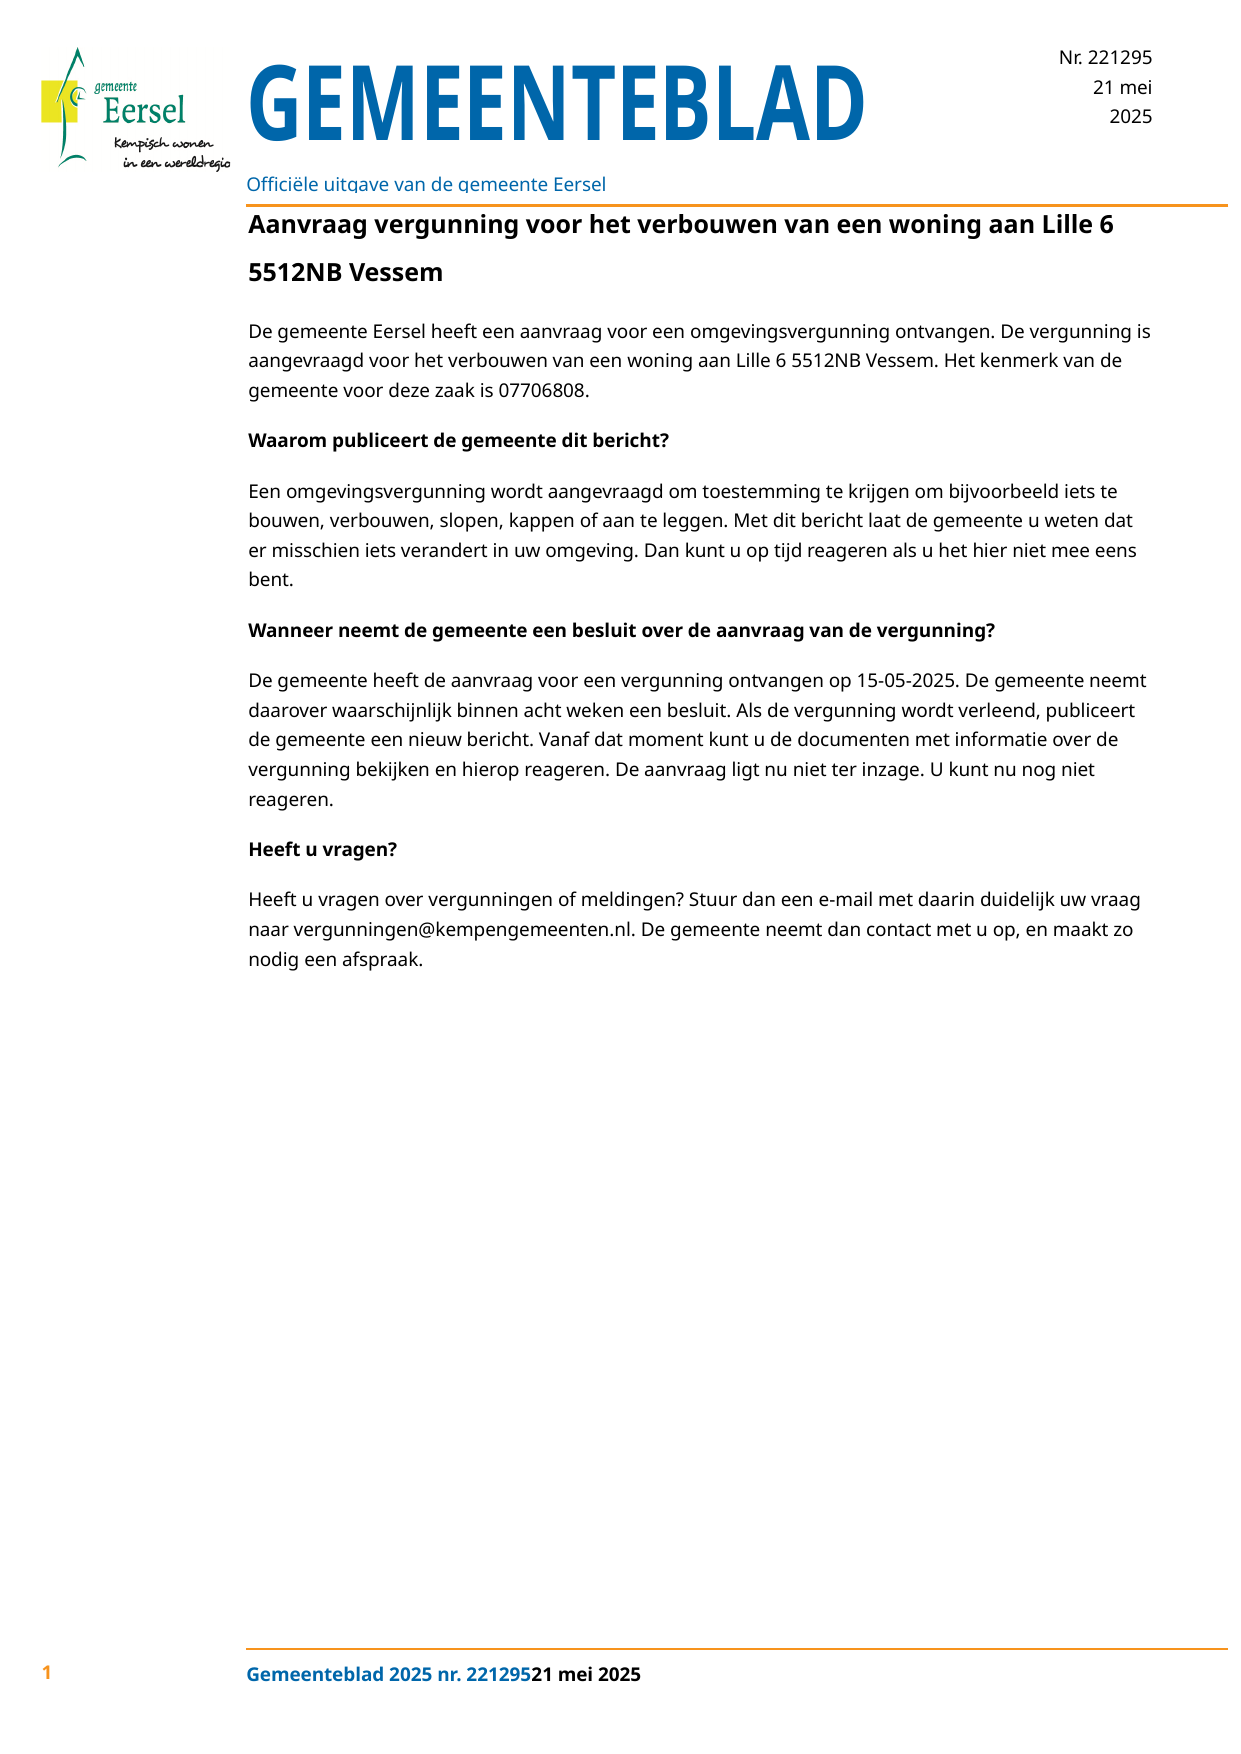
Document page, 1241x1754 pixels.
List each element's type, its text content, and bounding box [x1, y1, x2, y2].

text Waarom publiceert de gemeente dit bericht? [248, 427, 1152, 453]
text Een omgevingsvergunning wordt aangevraagd om toestemming te krijgen om bijvoorbeeld iets te bouwen, verbouwen, slopen, kappen of aan te leggen. Met dit bericht laat de gemeente u weten dat er misschien iets verandert in uw omgeving. Dan kunt u op tijd reageren als u het hier niet mee eens bent. [248, 478, 1152, 592]
text Aanvraag vergunning voor het verbouwen van een woning aan Lille 6 5512NB Vessem [248, 207, 1152, 288]
text Heeft u vragen over vergunningen of meldingen? Stuur dan een e-mail met daarin duidelijk uw vraag naar vergunningen@kempengemeenten.nl. De gemeente neemt dan contact met u op, en maakt zo nodig een afspraak. [248, 887, 1152, 972]
text Heeft u vragen? [248, 836, 1152, 862]
text De gemeente heeft de aanvraag voor een vergunning ontvangen op 15-05-2025. De gemeente neemt daarover waarschijnlijk binnen acht weken een besluit. Als de vergunning wordt verleend, publiceert de gemeente een nieuw bericht. Vanaf dat moment kunt u de documenten met informatie over de vergunning bekijken en hierop reageren. De aanvraag ligt nu niet ter inzage. U kunt nu nog niet reageren. [248, 667, 1152, 812]
picture [41, 47, 231, 172]
text Wanneer neemt de gemeente een besluit over de aanvraag van de vergunning? [248, 617, 1152, 643]
text De gemeente Eersel heeft een aanvraag voor een omgevingsvergunning ontvangen. De vergunning is aangevraagd voor het verbouwen van een woning aan Lille 6 5512NB Vessem. Het kenmerk van de gemeente voor deze zaak is 07706808. [248, 318, 1152, 403]
